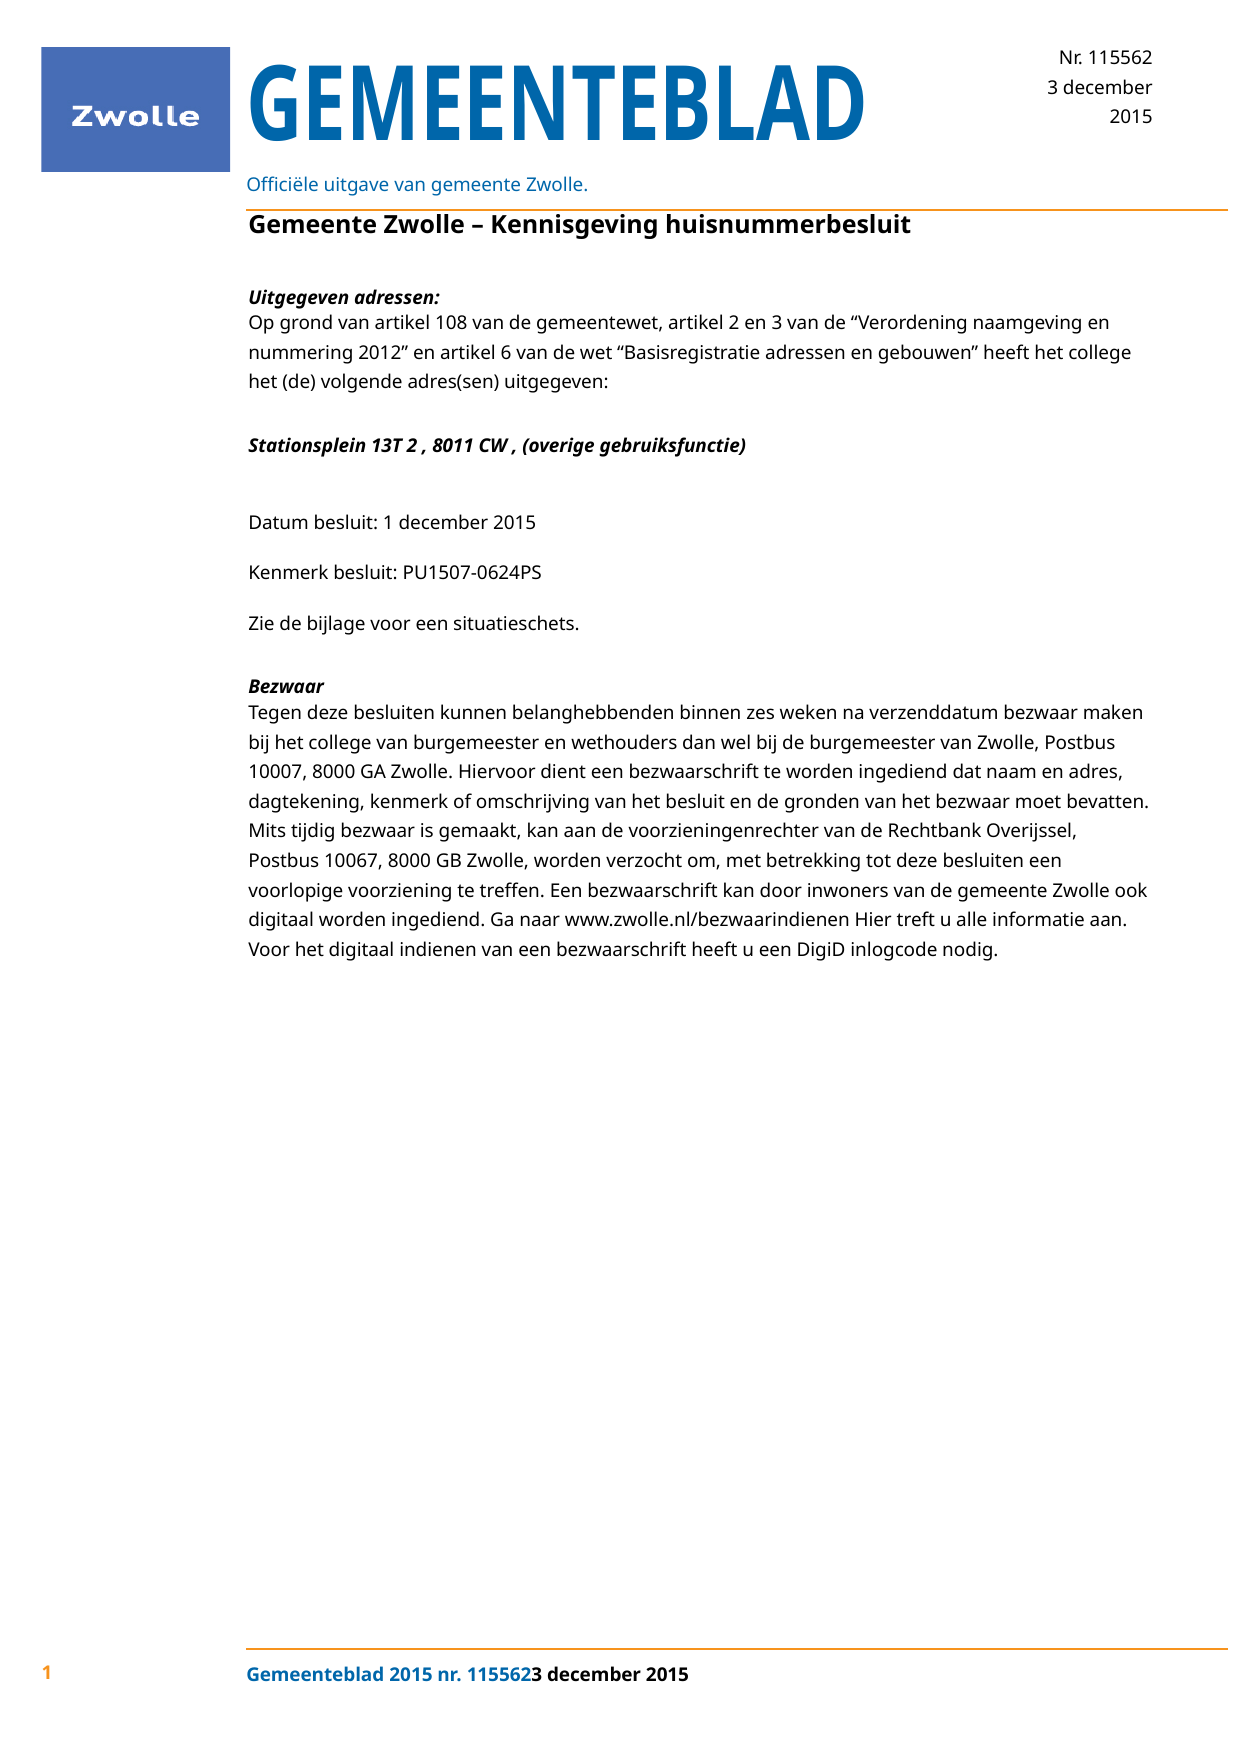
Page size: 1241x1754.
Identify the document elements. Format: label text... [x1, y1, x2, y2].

text Zie de bijlage voor een situatieschets. [248, 610, 1152, 635]
text Datum besluit: 1 december 2015 [248, 509, 1152, 534]
text Stationsplein 13T 2 , 8011 CW , (overige gebruiksfunctie) [248, 433, 1152, 458]
text Gemeente Zwolle – Kennisgeving huisnummerbesluit [248, 211, 1152, 241]
text Op grond van artikel 108 van de gemeentewet, artikel 2 en 3 van de “Verordening naamgeving en nummering 2012” en artikel 6 van de wet “Basisregistratie adressen en gebouwen” heeft het college het (de) volgende adres(sen) uitgegeven: [248, 309, 1152, 394]
picture [41, 47, 231, 172]
text Kenmerk besluit: PU1507-0624PS [248, 559, 1152, 585]
text Tegen deze besluiten kunnen belanghebbenden binnen zes weken na verzenddatum bezwaar maken bij het college van burgemeester en wethouders dan wel bij de burgemeester van Zwolle, Postbus 10007, 8000 GA Zwolle. Hiervoor dient een bezwaarschrift te worden ingediend dat naam en adres, dagtekening, kenmerk of omschrijving van het besluit en de gronden van het bezwaar moet bevatten. Mits tijdig bezwaar is gemaakt, kan aan de voorzieningenrechter van de Rechtbank Overijssel, Postbus 10067, 8000 GB Zwolle, worden verzocht om, met betrekking tot deze besluiten een voorlopige voorziening te treffen. Een bezwaarschrift kan door inwoners van de gemeente Zwolle ook digitaal worden ingediend. Ga naar www.zwolle.nl/bezwaarindienen Hier treft u alle informatie aan. Voor het digitaal indienen van een bezwaarschrift heeft u een DigiD inlogcode nodig. [248, 699, 1152, 962]
text Bezwaar [248, 674, 1152, 699]
text Uitgegeven adressen: [248, 284, 1152, 309]
